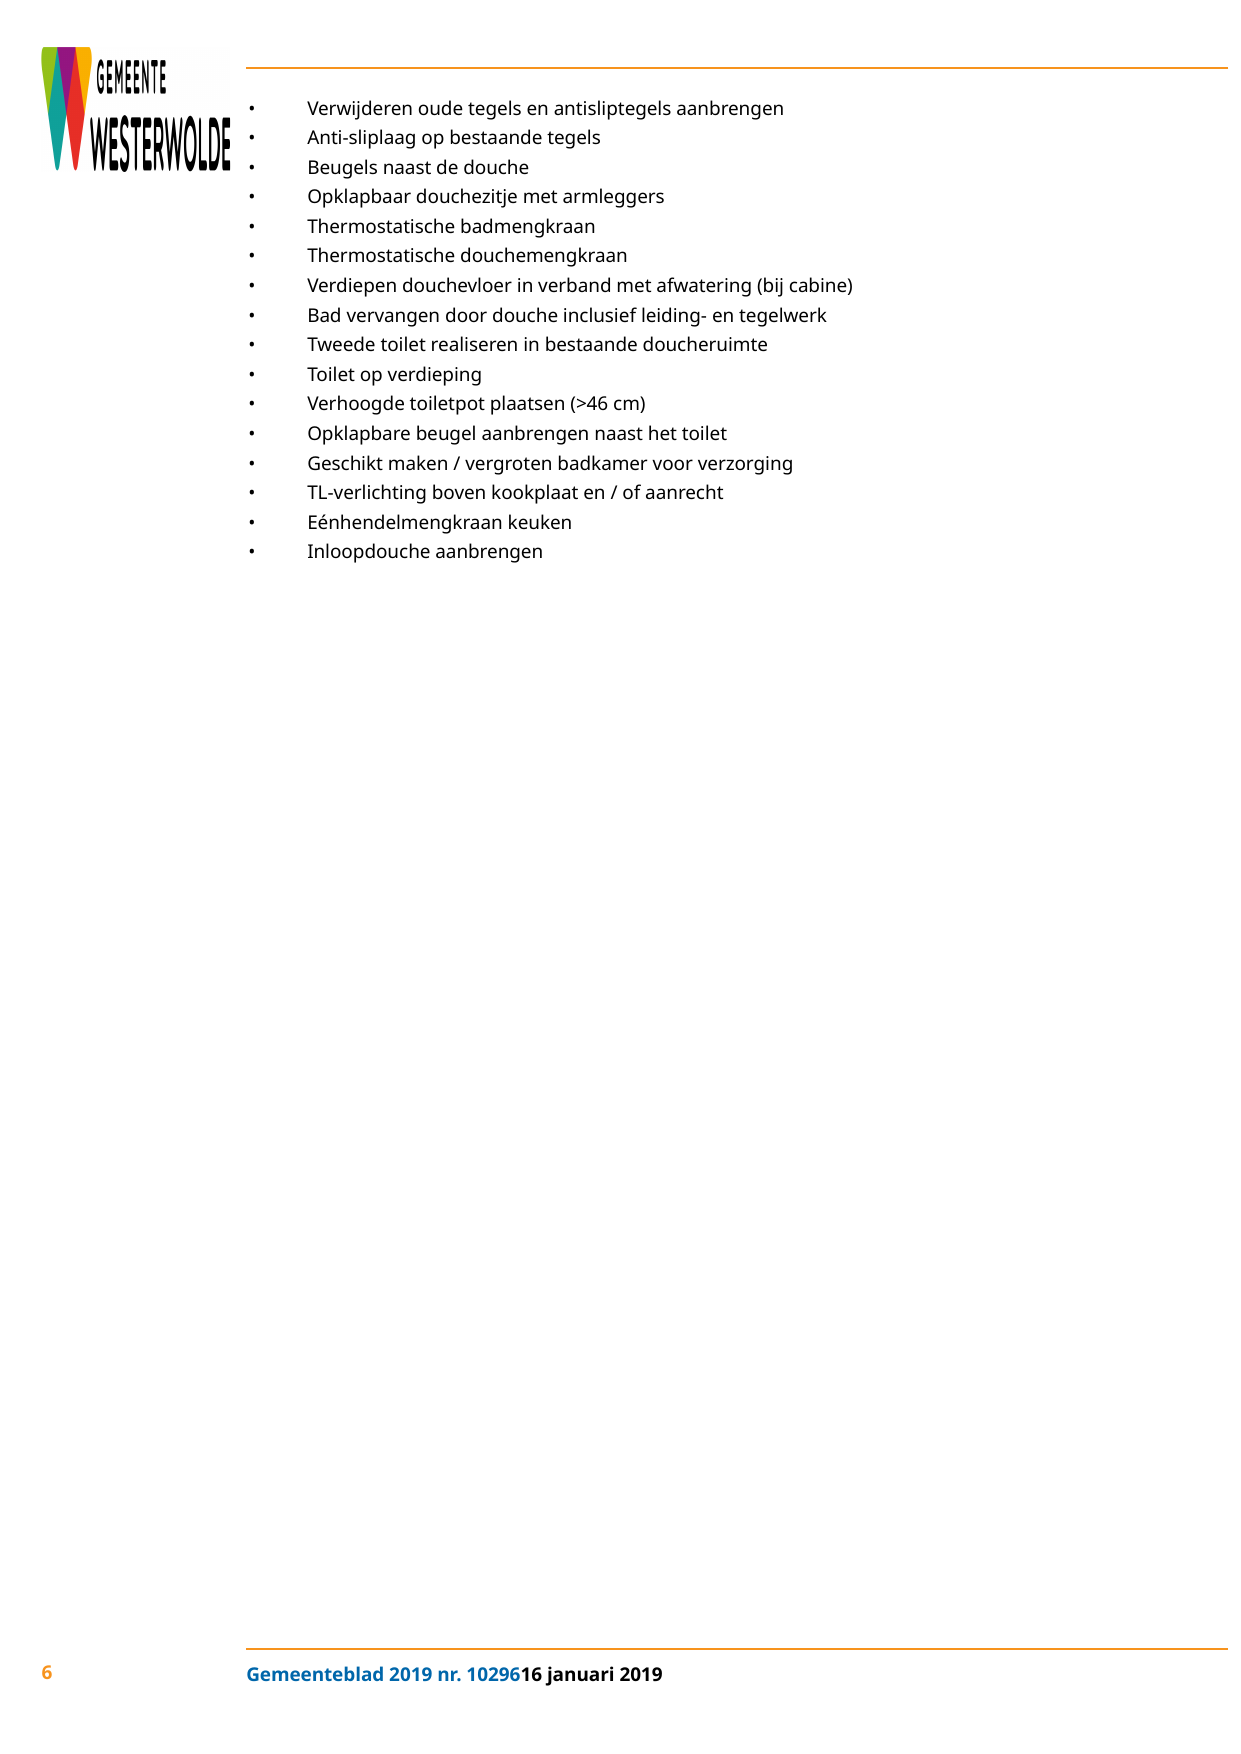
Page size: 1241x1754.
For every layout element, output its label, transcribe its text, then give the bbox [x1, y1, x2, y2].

list Geschikt maken / vergroten badkamer voor verzorging [248, 450, 1152, 476]
list Verhoogde toiletpot plaatsen (>46 cm) [248, 391, 1152, 416]
list Bad vervangen door douche inclusief leiding- en tegelwerk [248, 302, 1152, 328]
list Thermostatische badmengkraan [248, 213, 1152, 239]
list Tweede toilet realiseren in bestaande doucheruimte [248, 331, 1152, 357]
list Opklapbare beugel aanbrengen naast het toilet [248, 420, 1152, 446]
list Inloopdouche aanbrengen [248, 538, 1152, 564]
list TL-verlichting boven kookplaat en / of aanrecht [248, 479, 1152, 505]
list Verwijderen oude tegels en antisliptegels aanbrengen [248, 95, 1152, 121]
picture [41, 47, 231, 172]
list Eénhendelmengkraan keuken [248, 509, 1152, 535]
list Thermostatische douchemengkraan [248, 243, 1152, 268]
list Beugels naast de douche [248, 154, 1152, 180]
list Anti-sliplaag op bestaande tegels [248, 124, 1152, 150]
list Opklapbaar douchezitje met armleggers [248, 183, 1152, 209]
list Verdiepen douchevloer in verband met afwatering (bij cabine) [248, 272, 1152, 298]
list Toilet op verdieping [248, 361, 1152, 387]
